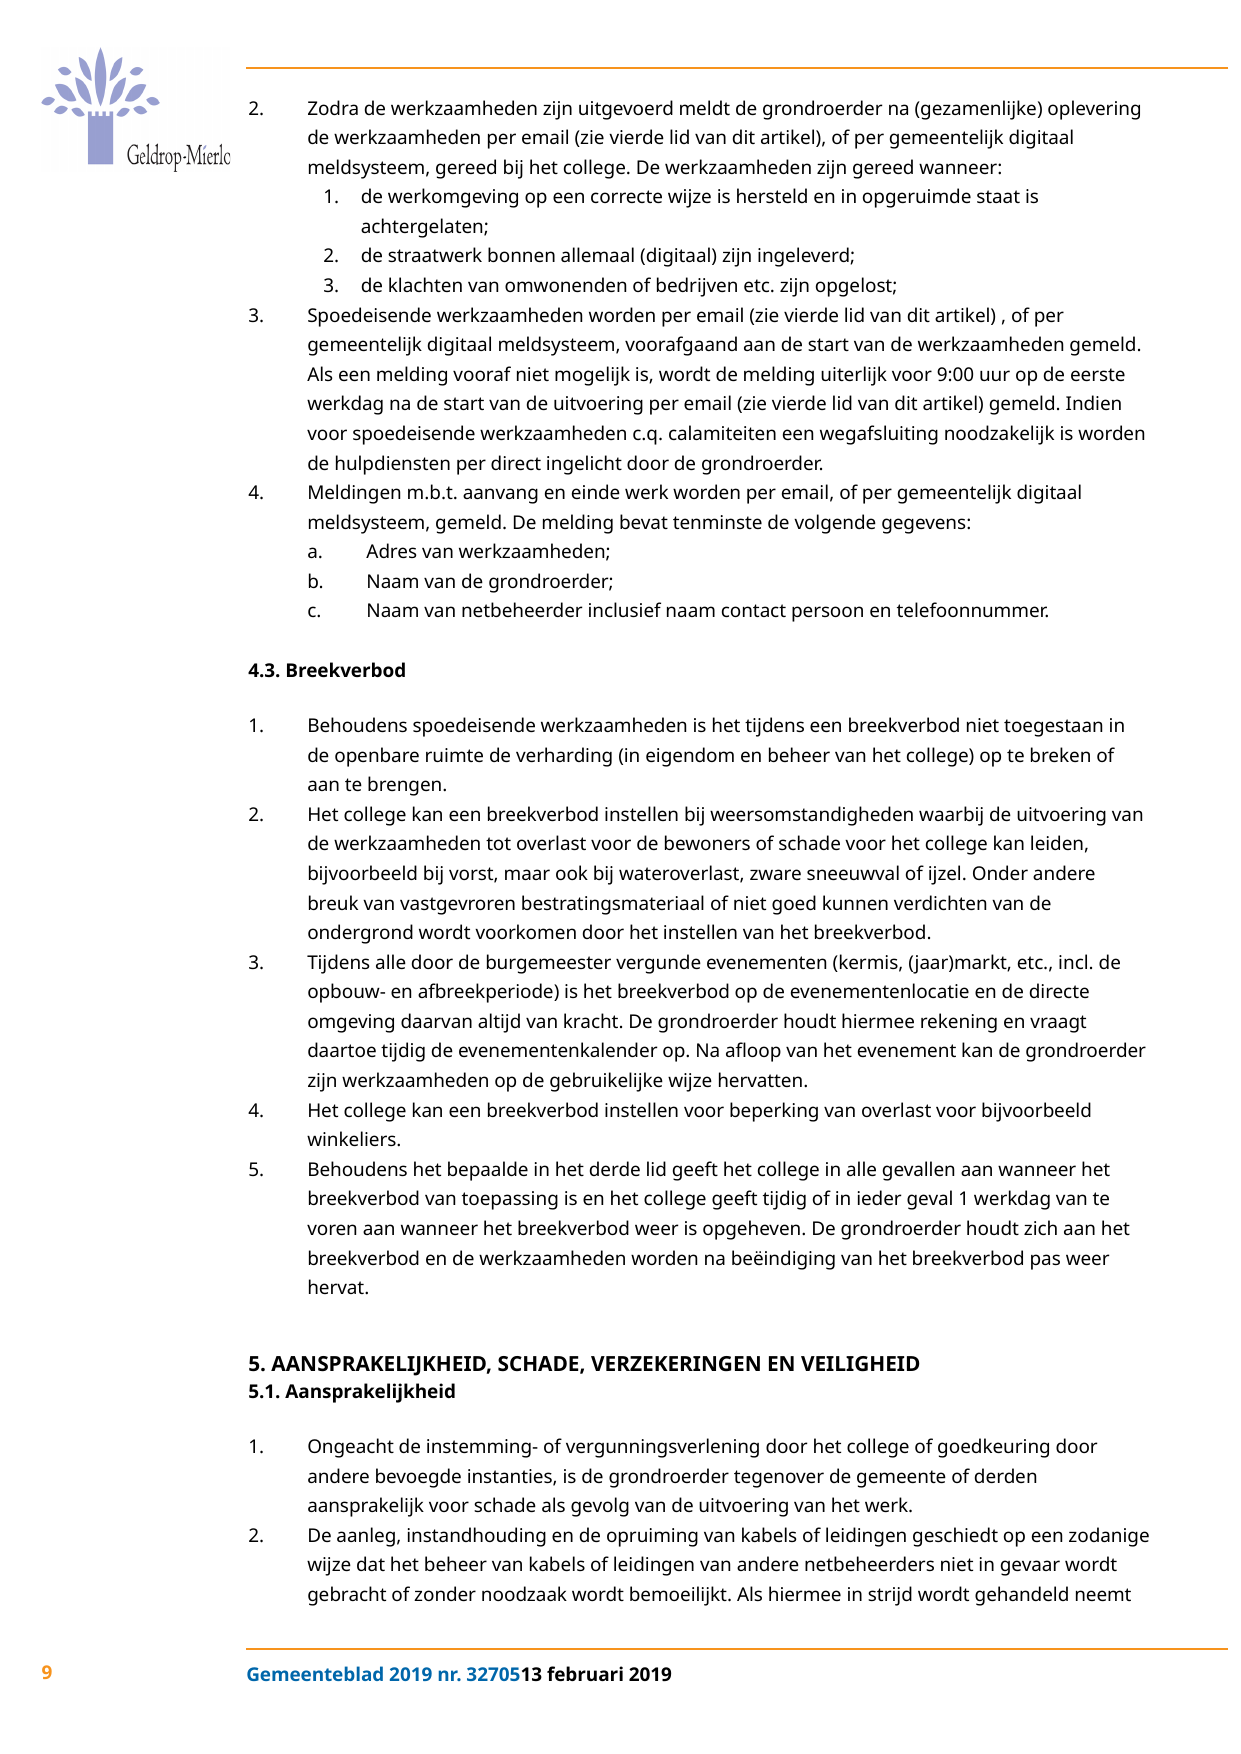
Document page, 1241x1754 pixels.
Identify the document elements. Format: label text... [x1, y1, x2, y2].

list Adres van werkzaamheden; [307, 538, 1152, 564]
list Behoudens spoedeisende werkzaamheden is het tijdens een breekverbod niet toegestaan in de openbare ruimte de verharding (in eigendom en beheer van het college) op te breken of aan te brengen. [248, 712, 1152, 797]
text 5.1. Aansprakelijkheid [248, 1378, 1152, 1404]
list Naam van de grondroerder; [307, 568, 1152, 594]
text 5. AANSPRAKELIJKHEID, SCHADE, VERZEKERINGEN EN VEILIGHEID [248, 1349, 1152, 1378]
list Het college kan een breekverbod instellen voor beperking van overlast voor bijvoorbeeld winkeliers. [248, 1097, 1152, 1152]
list Tijdens alle door de burgemeester vergunde evenementen (kermis, (jaar)markt, etc., incl. de opbouw- en afbreekperiode) is het breekverbod op de evenementenlocatie en de directe omgeving daarvan altijd van kracht. De grondroerder houdt hiermee rekening en vraagt daartoe tijdig de evenementenkalender op. Na afloop van het evenement kan de grondroerder zijn werkzaamheden op de gebruikelijke wijze hervatten. [248, 949, 1152, 1093]
list Naam van netbeheerder inclusief naam contact persoon en telefoonnummer. [307, 598, 1152, 623]
list Meldingen m.b.t. aanvang en einde werk worden per email, of per gemeentelijk digitaal meldsysteem, gemeld. De melding bevat tenminste de volgende gegevens: [248, 479, 1152, 535]
list Ongeacht de instemming- of vergunningsverlening door het college of goedkeuring door andere bevoegde instanties, is de grondroerder tegenover de gemeente of derden aansprakelijk voor schade als gevolg van de uitvoering van het werk. [248, 1433, 1152, 1518]
picture [41, 47, 231, 172]
list Behoudens het bepaalde in het derde lid geeft het college in alle gevallen aan wanneer het breekverbod van toepassing is en het college geeft tijdig of in ieder geval 1 werkdag van te voren aan wanneer het breekverbod weer is opgeheven. De grondroerder houdt zich aan het breekverbod en de werkzaamheden worden na beëindiging van het breekverbod pas weer hervat. [248, 1156, 1152, 1300]
list Zodra de werkzaamheden zijn uitgevoerd meldt de grondroerder na (gezamenlijke) oplevering de werkzaamheden per email (zie vierde lid van dit artikel), of per gemeentelijk digitaal meldsysteem, gereed bij het college. De werkzaamheden zijn gereed wanneer: [248, 95, 1152, 180]
list Het college kan een breekverbod instellen bij weersomstandigheden waarbij de uitvoering van de werkzaamheden tot overlast voor de bewoners of schade voor het college kan leiden, bijvoorbeeld bij vorst, maar ook bij wateroverlast, zware sneeuwval of ijzel. Onder andere breuk van vastgevroren bestratingsmateriaal of niet goed kunnen verdichten van de ondergrond wordt voorkomen door het instellen van het breekverbod. [248, 801, 1152, 945]
list Spoedeisende werkzaamheden worden per email (zie vierde lid van dit artikel) , of per gemeentelijk digitaal meldsysteem, voorafgaand aan de start van de werkzaamheden gemeld. Als een melding vooraf niet mogelijk is, wordt de melding uiterlijk voor 9:00 uur op de eerste werkdag na de start van de uitvoering per email (zie vierde lid van dit artikel) gemeld. Indien voor spoedeisende werkzaamheden c.q. calamiteiten een wegafsluiting noodzakelijk is worden de hulpdiensten per direct ingelicht door de grondroerder. [248, 302, 1152, 476]
list de straatwerk bonnen allemaal (digitaal) zijn ingeleverd; [323, 243, 1152, 268]
text 4.3. Breekverbod [248, 657, 1152, 683]
list de klachten van omwonenden of bedrijven etc. zijn opgelost; [323, 272, 1152, 298]
list De aanleg, instandhouding en de opruiming van kabels of leidingen geschiedt op een zodanige wijze dat het beheer van kabels of leidingen van andere netbeheerders niet in gevaar wordt gebracht of zonder noodzaak wordt bemoeilijkt. Als hiermee in strijd wordt gehandeld neemt [248, 1522, 1152, 1607]
list de werkomgeving op een correcte wijze is hersteld en in opgeruimde staat is achtergelaten; [323, 183, 1152, 239]
